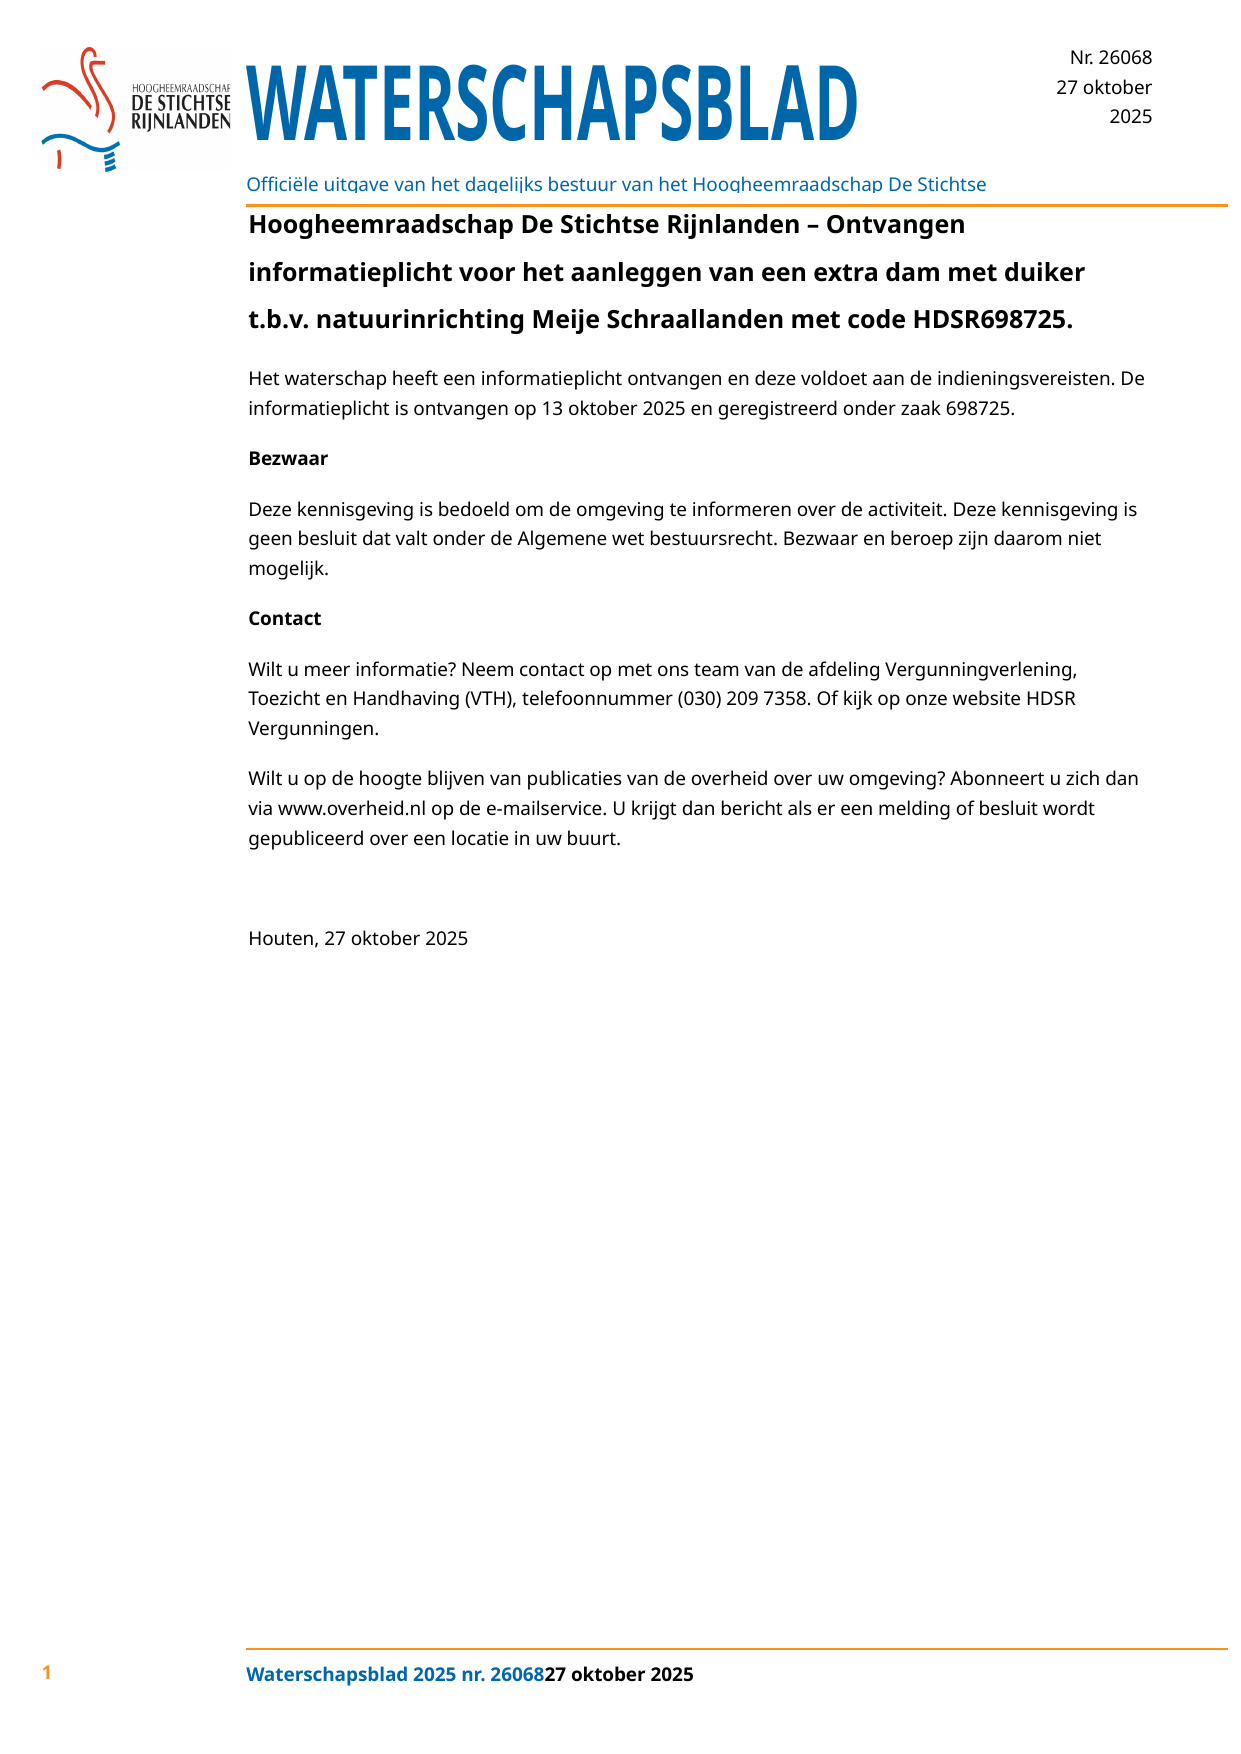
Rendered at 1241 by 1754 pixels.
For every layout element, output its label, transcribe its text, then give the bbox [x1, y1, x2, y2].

text Deze kennisgeving is bedoeld om de omgeving te informeren over de activiteit. Deze kennisgeving is geen besluit dat valt onder de Algemene wet bestuursrecht. Bezwaar en beroep zijn daarom niet mogelijk. [248, 496, 1152, 581]
text Contact [248, 606, 1152, 631]
picture [41, 47, 231, 172]
text Wilt u op de hoogte blijven van publicaties van de overheid over uw omgeving? Abonneert u zich dan via www.overheid.nl op de e-mailservice. U krijgt dan bericht als er een melding of besluit wordt gepubliceerd over een locatie in uw buurt. [248, 766, 1152, 850]
text Bezwaar [248, 446, 1152, 471]
text Houten, 27 oktober 2025 [248, 926, 1152, 951]
text Hoogheemraadschap De Stichtse Rijnlanden – Ontvangen informatieplicht voor het aanleggen van een extra dam met duiker t.b.v. natuurinrichting Meije Schraallanden met code HDSR698725. [248, 207, 1152, 336]
text Het waterschap heeft een informatieplicht ontvangen en deze voldoet aan de indieningsvereisten. De informatieplicht is ontvangen op 13 oktober 2025 en geregistreerd onder zaak 698725. [248, 366, 1152, 421]
text Wilt u meer informatie? Neem contact op met ons team van de afdeling Vergunningverlening, Toezicht en Handhaving (VTH), telefoonnummer (030) 209 7358. Of kijk op onze website HDSR Vergunningen. [248, 656, 1152, 741]
